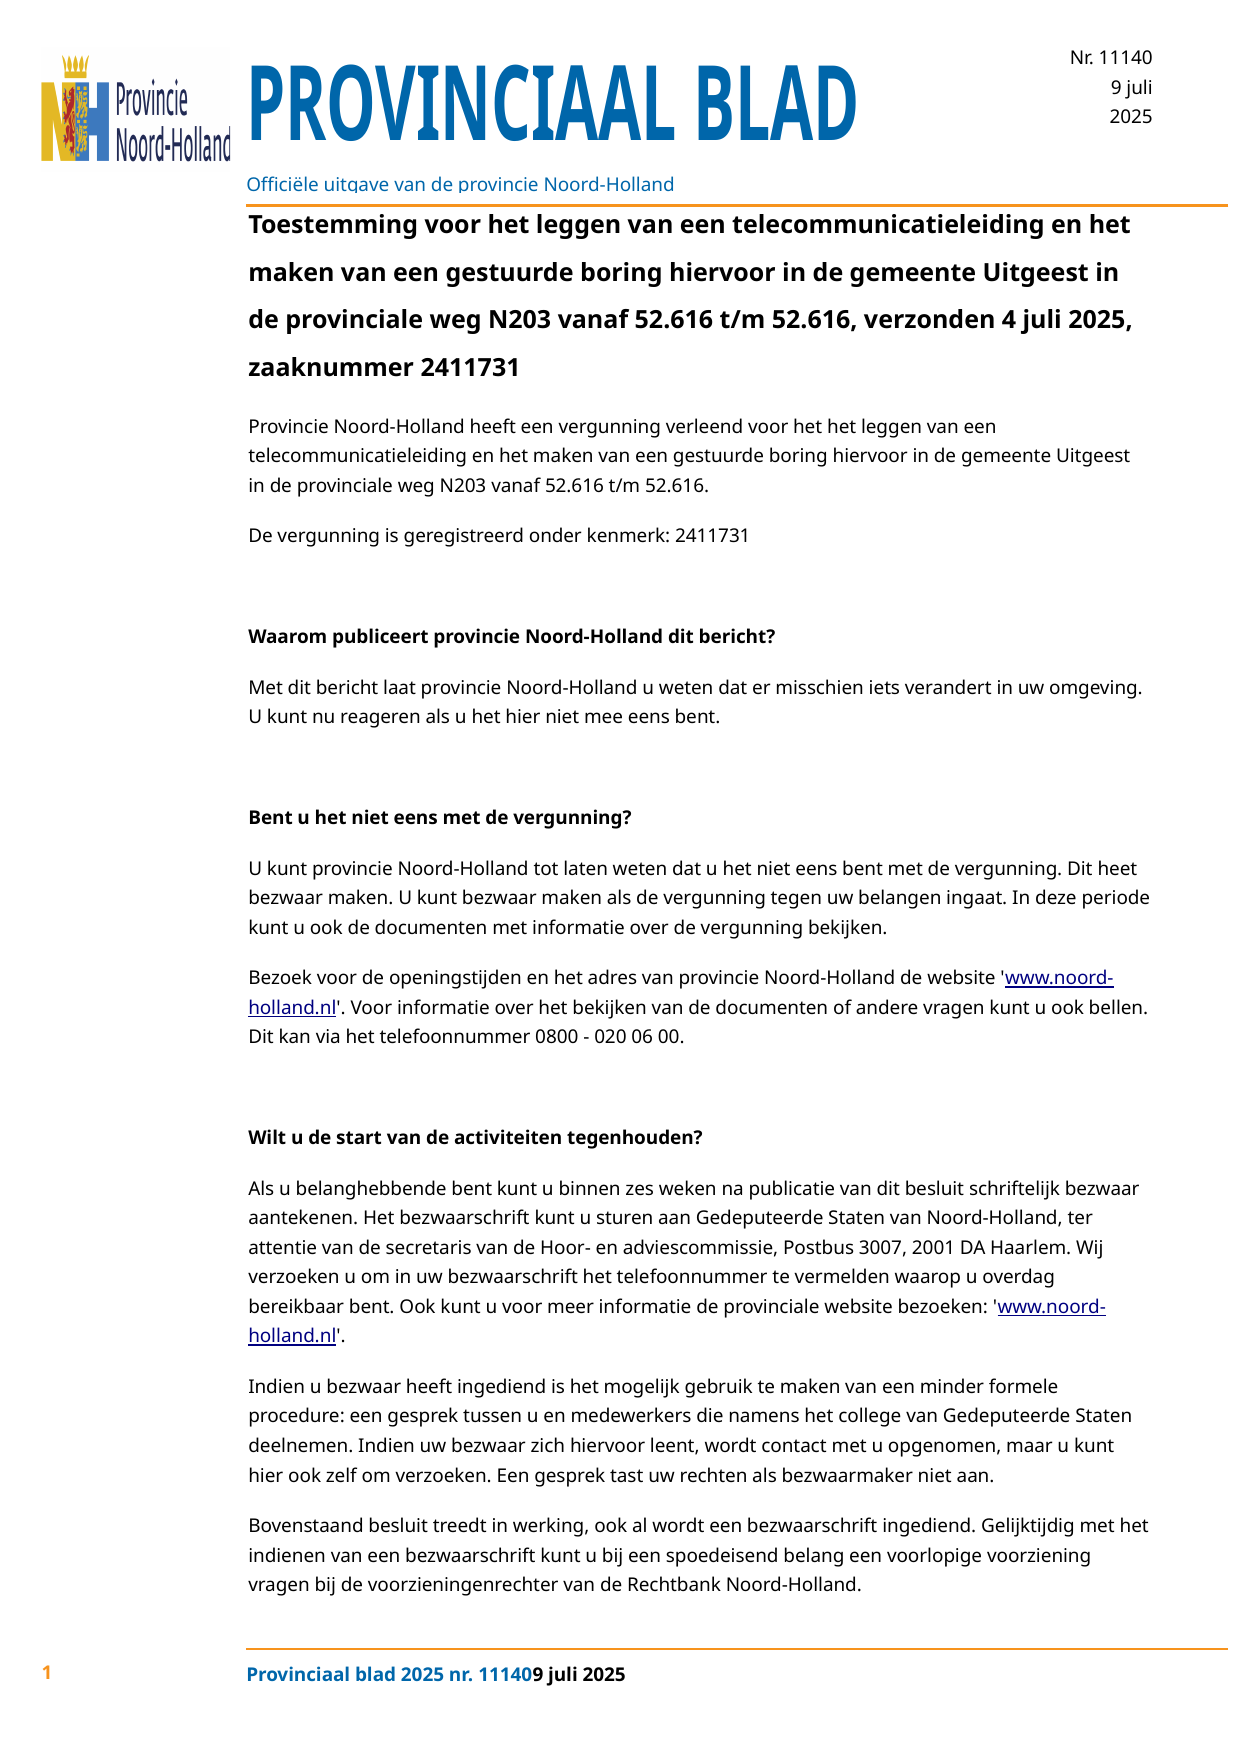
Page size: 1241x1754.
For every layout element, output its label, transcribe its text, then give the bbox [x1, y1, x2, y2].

text Bent u het niet eens met de vergunning? [248, 804, 1152, 830]
text Waarom publiceert provincie Noord-Holland dit bericht? [248, 623, 1152, 649]
text De vergunning is geregistreerd onder kenmerk: 2411731 [248, 523, 1152, 548]
text Bovenstaand besluit treedt in werking, ook al wordt een bezwaarschrift ingediend. Gelijktijdig met het indienen van een bezwaarschrift kunt u bij een spoedeisend belang een voorlopige voorziening vragen bij de voorzieningenrechter van de Rechtbank Noord-Holland. [248, 1512, 1152, 1597]
text Als u belanghebbende bent kunt u binnen zes weken na publicatie van dit besluit schriftelijk bezwaar aantekenen. Het bezwaarschrift kunt u sturen aan Gedeputeerde Staten van Noord-Holland, ter attentie van de secretaris van de Hoor- en adviescommissie, Postbus 3007, 2001 DA Haarlem. Wij verzoeken u om in uw bezwaarschrift het telefoonnummer te vermelden waarop u overdag bereikbaar bent. Ook kunt u voor meer informatie de provinciale website bezoeken: 'www.noord-holland.nl'. [248, 1175, 1152, 1348]
text Met dit bericht laat provincie Noord-Holland u weten dat er misschien iets verandert in uw omgeving. U kunt nu reageren als u het hier niet mee eens bent. [248, 674, 1152, 729]
text Bezoek voor de openingstijden en het adres van provincie Noord-Holland de website 'www.noord-holland.nl'. Voor informatie over het bekijken van de documenten of andere vragen kunt u ook bellen. Dit kan via het telefoonnummer 0800 - 020 06 00. [248, 964, 1152, 1049]
picture [41, 47, 231, 172]
text U kunt provincie Noord-Holland tot laten weten dat u het niet eens bent met de vergunning. Dit heet bezwaar maken. U kunt bezwaar maken als de vergunning tegen uw belangen ingaat. In deze periode kunt u ook de documenten met informatie over de vergunning bekijken. [248, 855, 1152, 940]
text Indien u bezwaar heeft ingediend is het mogelijk gebruik te maken van een minder formele procedure: een gesprek tussen u en medewerkers die namens het college van Gedeputeerde Staten deelnemen. Indien uw bezwaar zich hiervoor leent, wordt contact met u opgenomen, maar u kunt hier ook zelf om verzoeken. Een gesprek tast uw rechten als bezwaarmaker niet aan. [248, 1373, 1152, 1488]
text Wilt u de start van de activiteiten tegenhouden? [248, 1124, 1152, 1150]
text Toestemming voor het leggen van een telecommunicatieleiding en het maken van een gestuurde boring hiervoor in de gemeente Uitgeest in de provinciale weg N203 vanaf 52.616 t/m 52.616, verzonden 4 juli 2025, zaaknummer 2411731 [248, 207, 1152, 384]
text Provincie Noord-Holland heeft een vergunning verleend voor het het leggen van een telecommunicatieleiding en het maken van een gestuurde boring hiervoor in de gemeente Uitgeest in de provinciale weg N203 vanaf 52.616 t/m 52.616. [248, 413, 1152, 498]
